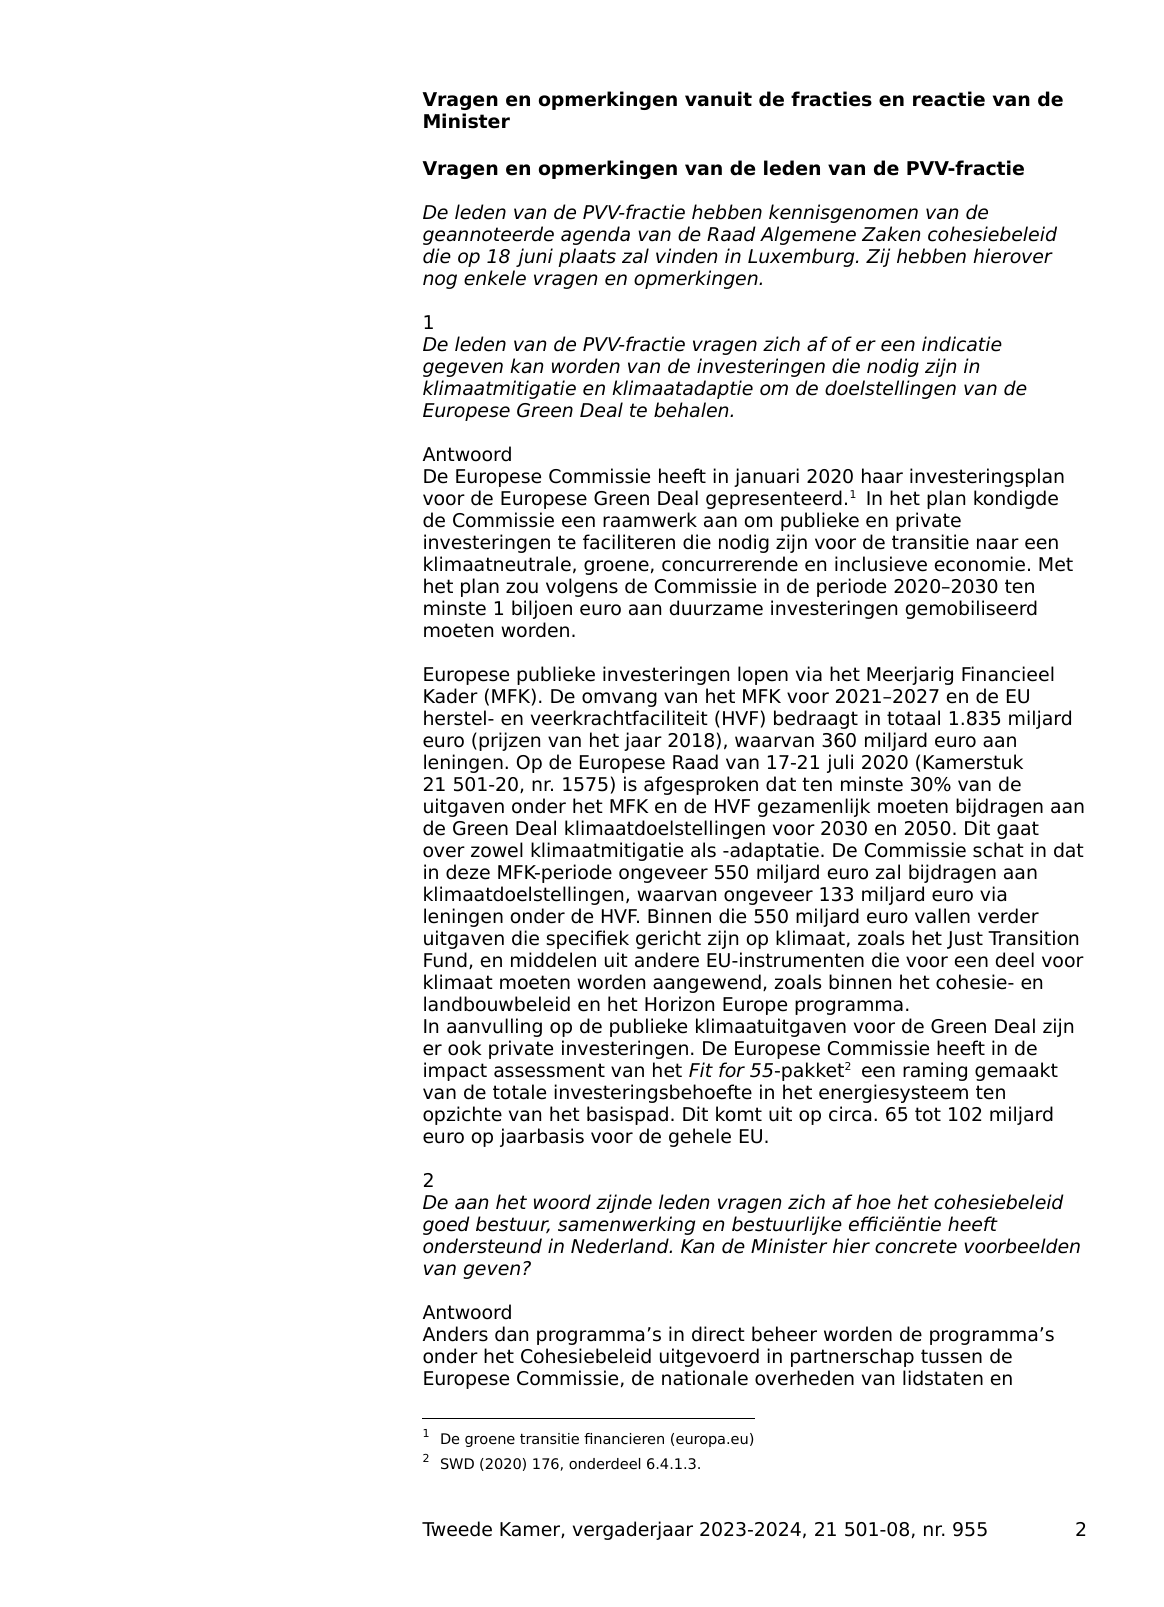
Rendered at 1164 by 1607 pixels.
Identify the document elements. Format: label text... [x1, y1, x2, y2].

text De leden van de PVV-fractie hebben kennisgenomen van de geannoteerde agenda van de Raad Algemene Zaken cohesiebeleid die op 18 juni plaats zal vinden in Luxemburg. Zij hebben hierover nog enkele vragen en opmerkingen. [422, 202, 1087, 290]
text Antwoord [422, 444, 1087, 466]
subtitle Vragen en opmerkingen van de leden van de PVV-fractie [422, 158, 1087, 180]
text Anders dan programma’s in direct beheer worden de programma’s onder het Cohesiebeleid uitgevoerd in partnerschap tussen de Europese Commissie, de nationale overheden van lidstaten en [422, 1324, 1087, 1390]
text De groene transitie financieren (europa.eu) [422, 1427, 1087, 1449]
text 1 [422, 312, 1087, 334]
subtitle Vragen en opmerkingen vanuit de fracties en reactie van de Minister [422, 89, 1087, 133]
text In aanvulling op de publieke klimaatuitgaven voor de Green Deal zijn er ook private investeringen. De Europese Commissie heeft in de impact assessment van het Fit for 55-pakket een raming gemaakt van de totale investeringsbehoefte in het energiesysteem ten opzichte van het basispad. Dit komt uit op circa. 65 tot 102 miljard euro op jaarbasis voor de gehele EU. [422, 1016, 1087, 1148]
text De leden van de PVV-fractie vragen zich af of er een indicatie gegeven kan worden van de investeringen die nodig zijn in klimaatmitigatie en klimaatadaptie om de doelstellingen van de Europese Green Deal te behalen. [422, 334, 1087, 422]
text De aan het woord zijnde leden vragen zich af hoe het cohesiebeleid goed bestuur, samenwerking en bestuurlijke efficiëntie heeft ondersteund in Nederland. Kan de Minister hier concrete voorbeelden van geven? [422, 1192, 1087, 1280]
text Antwoord [422, 1302, 1087, 1324]
text SWD (2020) 176, onderdeel 6.4.1.3. [422, 1452, 1087, 1474]
text De Europese Commissie heeft in januari 2020 haar investeringsplan voor de Europese Green Deal gepresenteerd. In het plan kondigde de Commissie een raamwerk aan om publieke en private investeringen te faciliteren die nodig zijn voor de transitie naar een klimaatneutrale, groene, concurrerende en inclusieve economie. Met het plan zou volgens de Commissie in de periode 2020–2030 ten minste 1 biljoen euro aan duurzame investeringen gemobiliseerd moeten worden. [422, 466, 1087, 642]
text 2 [422, 1170, 1087, 1192]
text Europese publieke investeringen lopen via het Meerjarig Financieel Kader (MFK). De omvang van het MFK voor 2021–2027 en de EU herstel- en veerkrachtfaciliteit (HVF) bedraagt in totaal 1.835 miljard euro (prijzen van het jaar 2018), waarvan 360 miljard euro aan leningen. Op de Europese Raad van 17-21 juli 2020 (Kamerstuk 21 501-20, nr. 1575) is afgesproken dat ten minste 30% van de uitgaven onder het MFK en de HVF gezamenlijk moeten bijdragen aan de Green Deal klimaatdoelstellingen voor 2030 en 2050. Dit gaat over zowel klimaatmitigatie als -adaptatie. De Commissie schat in dat in deze MFK-periode ongeveer 550 miljard euro zal bijdragen aan klimaatdoelstellingen, waarvan ongeveer 133 miljard euro via leningen onder de HVF. Binnen die 550 miljard euro vallen verder uitgaven die specifiek gericht zijn op klimaat, zoals het Just Transition Fund, en middelen uit andere EU-instrumenten die voor een deel voor klimaat moeten worden aangewend, zoals binnen het cohesie- en landbouwbeleid en het Horizon Europe programma. [422, 664, 1087, 1016]
